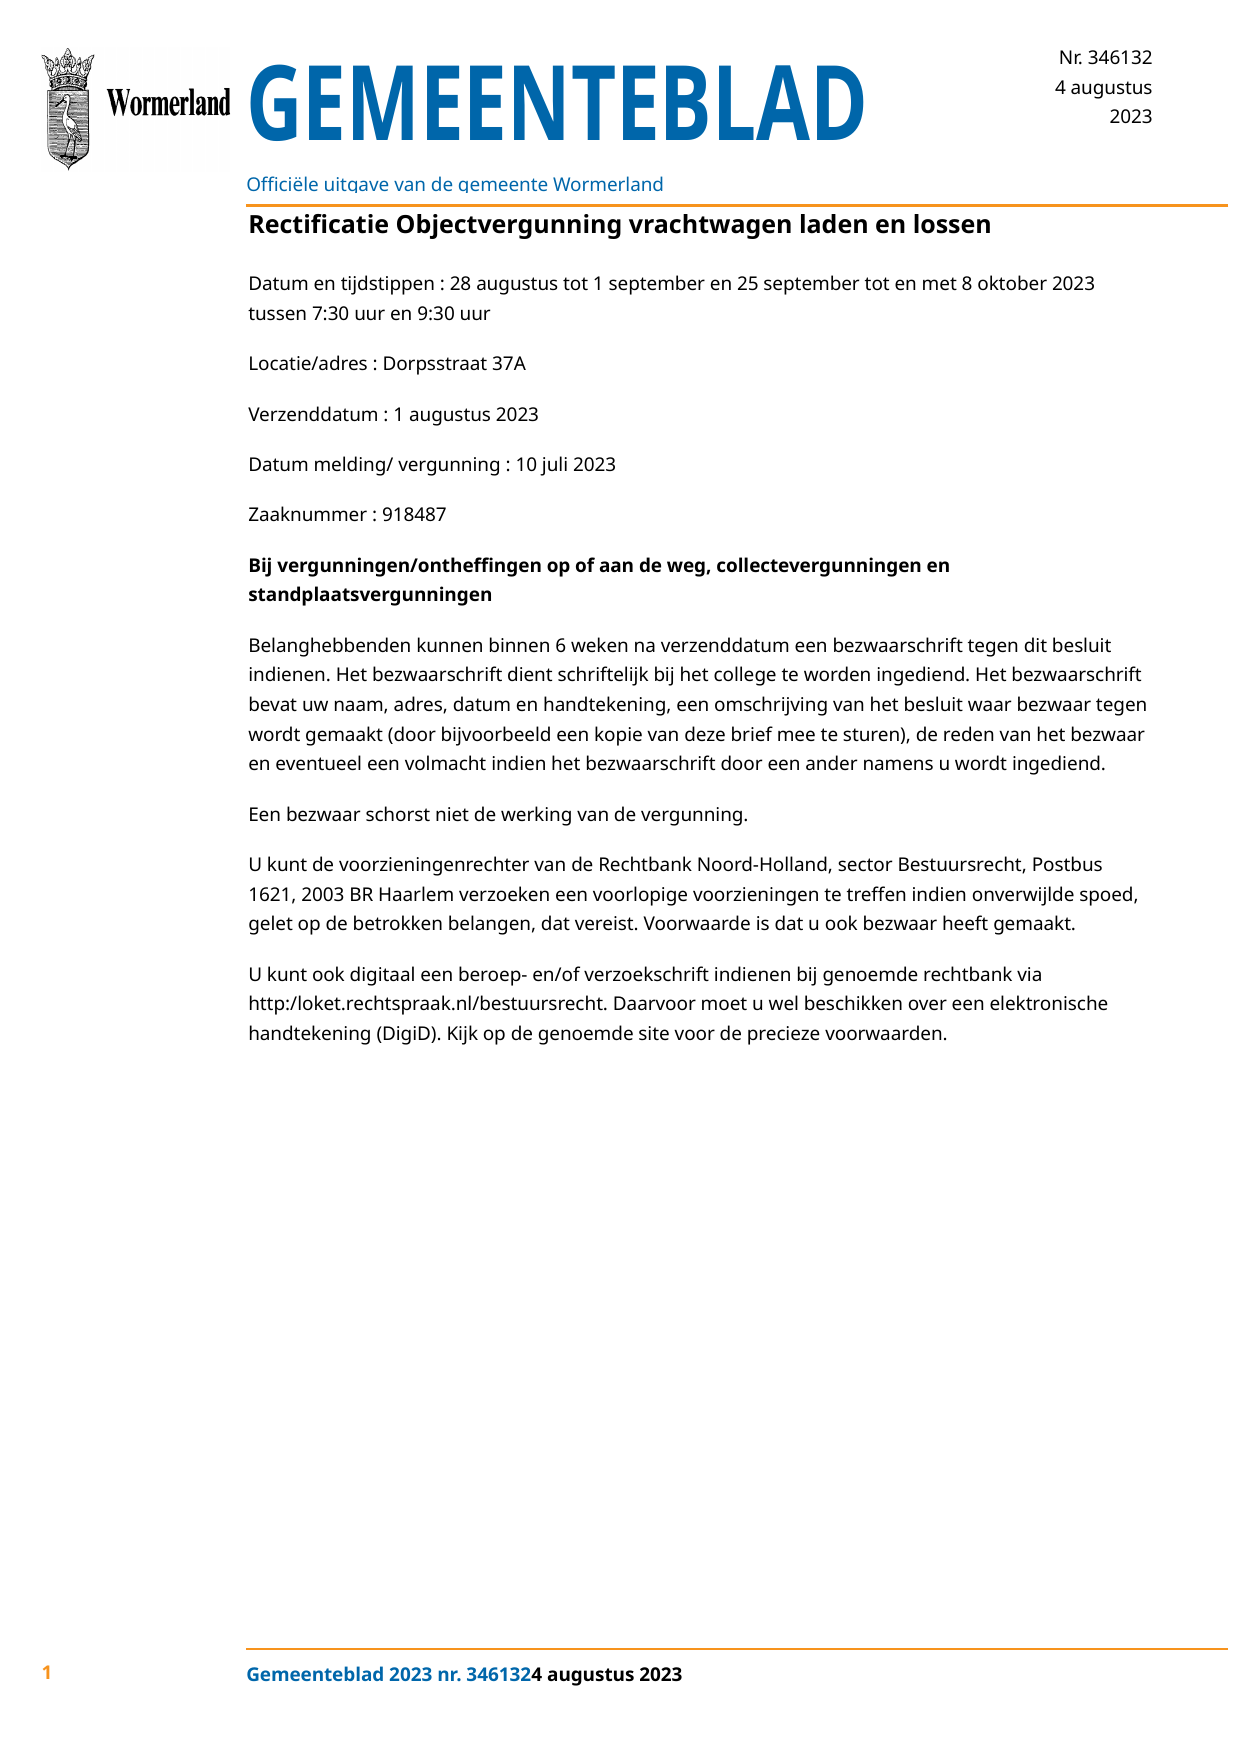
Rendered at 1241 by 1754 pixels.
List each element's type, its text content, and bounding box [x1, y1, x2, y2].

text Rectificatie Objectvergunning vrachtwagen laden en lossen [248, 207, 1152, 241]
text Datum en tijdstippen : 28 augustus tot 1 september en 25 september tot en met 8 oktober 2023 tussen 7:30 uur en 9:30 uur [248, 270, 1152, 326]
picture [41, 47, 231, 172]
text Locatie/adres : Dorpsstraat 37A [248, 350, 1152, 376]
text Bij vergunningen/ontheffingen op of aan de weg, collectevergunningen en standplaatsvergunningen [248, 552, 1152, 607]
text Zaaknummer : 918487 [248, 502, 1152, 527]
text U kunt de voorzieningenrechter van de Rechtbank Noord-Holland, sector Bestuursrecht, Postbus 1621, 2003 BR Haarlem verzoeken een voorlopige voorzieningen te treffen indien onverwijlde spoed, gelet op de betrokken belangen, dat vereist. Voorwaarde is dat u ook bezwaar heeft gemaakt. [248, 851, 1152, 936]
text Datum melding/ vergunning : 10 juli 2023 [248, 451, 1152, 477]
text Een bezwaar schorst niet de werking van de vergunning. [248, 801, 1152, 826]
text Belanghebbenden kunnen binnen 6 weken na verzenddatum een bezwaarschrift tegen dit besluit indienen. Het bezwaarschrift dient schriftelijk bij het college te worden ingediend. Het bezwaarschrift bevat uw naam, adres, datum en handtekening, een omschrijving van het besluit waar bezwaar tegen wordt gemaakt (door bijvoorbeeld een kopie van deze brief mee te sturen), de reden van het bezwaar en eventueel een volmacht indien het bezwaarschrift door een ander namens u wordt ingediend. [248, 632, 1152, 776]
text Verzenddatum : 1 augustus 2023 [248, 401, 1152, 426]
text U kunt ook digitaal een beroep- en/of verzoekschrift indienen bij genoemde rechtbank via http:/loket.rechtspraak.nl/bestuursrecht. Daarvoor moet u wel beschikken over een elektronische handtekening (DigiD). Kijk op de genoemde site voor de precieze voorwaarden. [248, 961, 1152, 1046]
